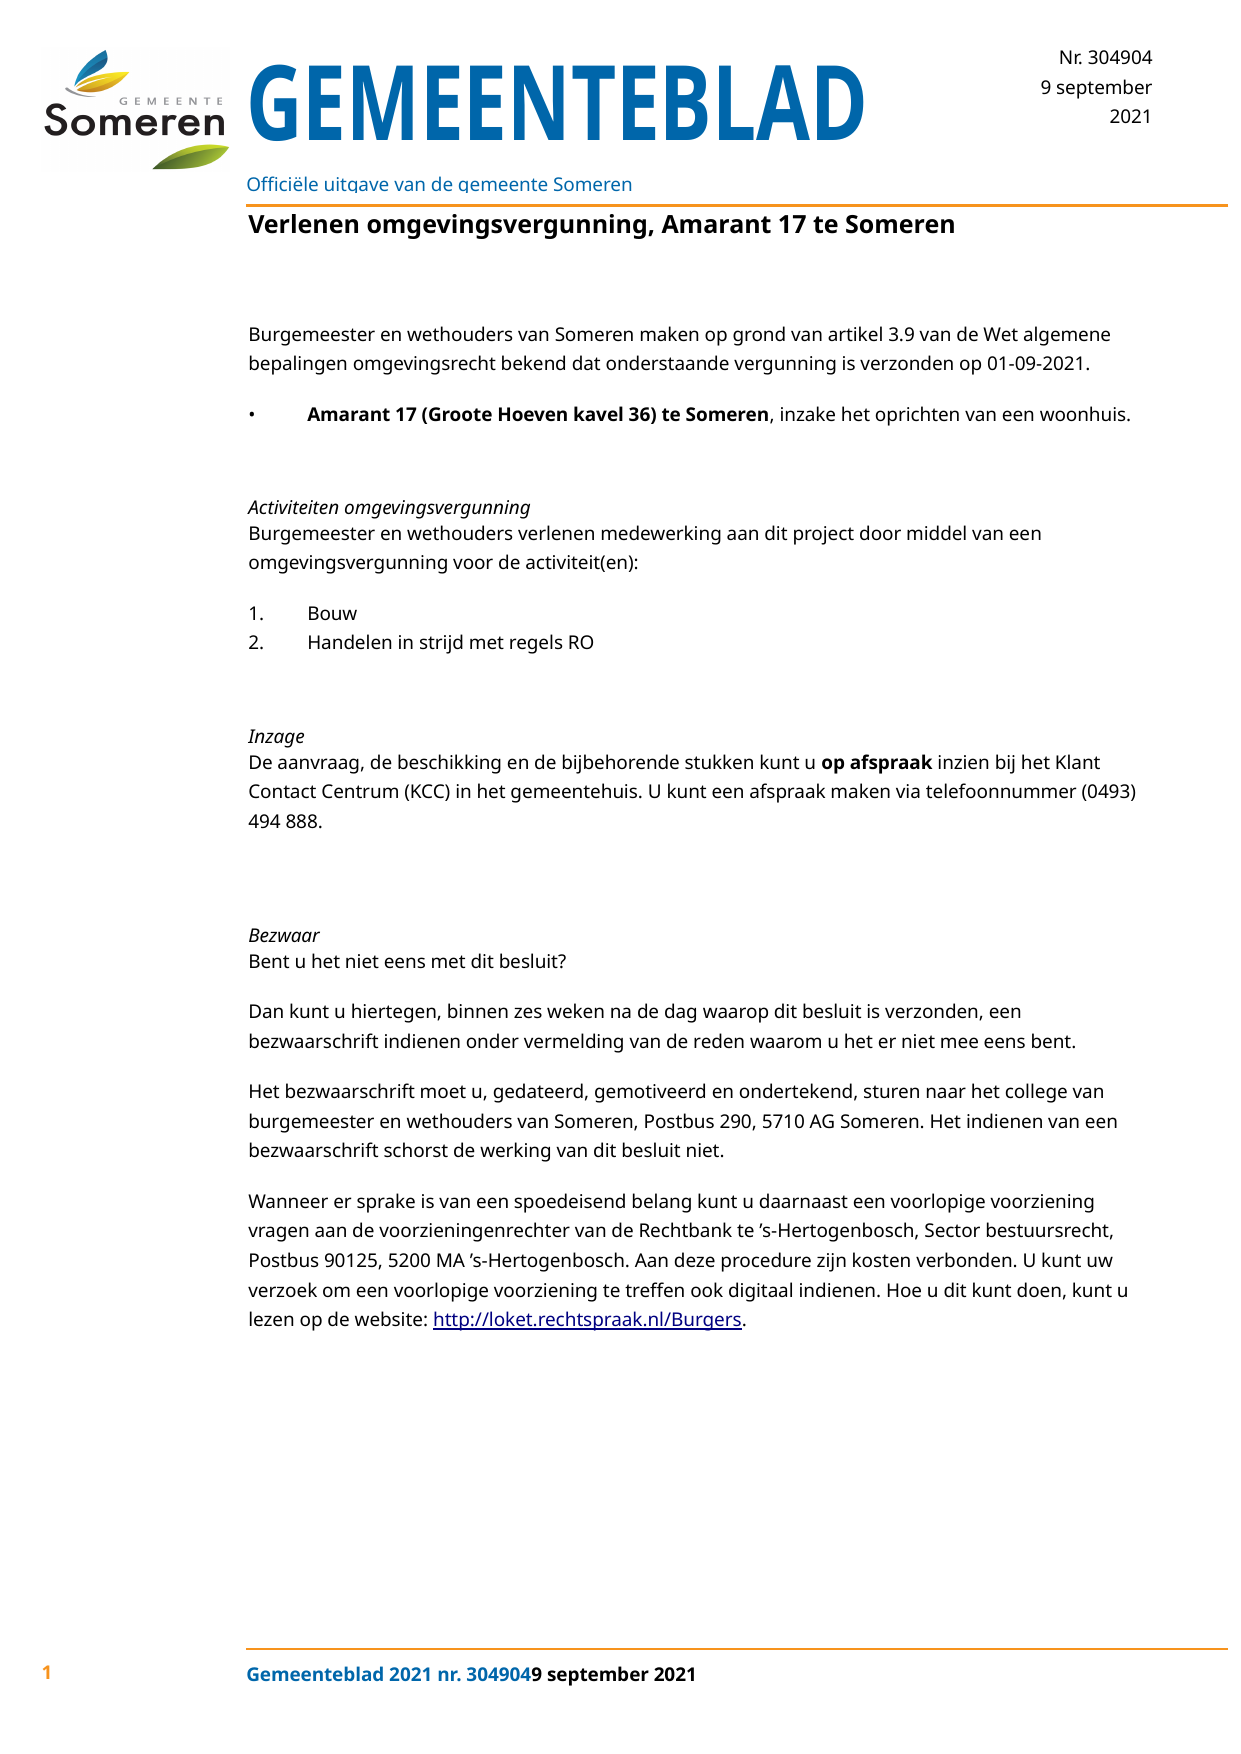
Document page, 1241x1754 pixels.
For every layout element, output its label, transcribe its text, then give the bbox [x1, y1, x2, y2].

text Bent u het niet eens met dit besluit? [248, 948, 1152, 974]
picture [41, 47, 231, 172]
text Inzage [248, 723, 1152, 749]
list Bouw [248, 600, 1152, 626]
text Wanneer er sprake is van een spoedeisend belang kunt u daarnaast een voorlopige voorziening vragen aan de voorzieningenrechter van de Rechtbank te ’s-Hertogenbosch, Sector bestuursrecht, Postbus 90125, 5200 MA ’s-Hertogenbosch. Aan deze procedure zijn kosten verbonden. U kunt uw verzoek om een voorlopige voorziening te treffen ook digitaal indienen. Hoe u dit kunt doen, kunt u lezen op de website: http://loket.rechtspraak.nl/Burgers. [248, 1188, 1152, 1332]
text Burgemeester en wethouders verlenen medewerking aan dit project door middel van een omgevingsvergunning voor de activiteit(en): [248, 520, 1152, 575]
text Verlenen omgevingsvergunning, Amarant 17 te Someren [248, 207, 1152, 241]
text Het bezwaarschrift moet u, gedateerd, gemotiveerd en ondertekend, sturen naar het college van burgemeester en wethouders van Someren, Postbus 290, 5710 AG Someren. Het indienen van een bezwaarschrift schorst de werking van dit besluit niet. [248, 1078, 1152, 1163]
text De aanvraag, de beschikking en de bijbehorende stukken kunt u op afspraak inzien bij het Klant Contact Centrum (KCC) in het gemeentehuis. U kunt een afspraak maken via telefoonnummer (0493) 494 888. [248, 749, 1152, 834]
text Dan kunt u hiertegen, binnen zes weken na de dag waarop dit besluit is verzonden, een bezwaarschrift indienen onder vermelding van de reden waarom u het er niet mee eens bent. [248, 998, 1152, 1054]
text Burgemeester en wethouders van Someren maken op grond van artikel 3.9 van de Wet algemene bepalingen omgevingsrecht bekend dat onderstaande vergunning is verzonden op 01-09-2021. [248, 321, 1152, 376]
list Handelen in strijd met regels RO [248, 629, 1152, 655]
text Activiteiten omgevingsvergunning [248, 494, 1152, 520]
list Amarant 17 (Groote Hoeven kavel 36) te Someren, inzake het oprichten van een woonhuis. [248, 401, 1152, 426]
text Bezwaar [248, 922, 1152, 948]
